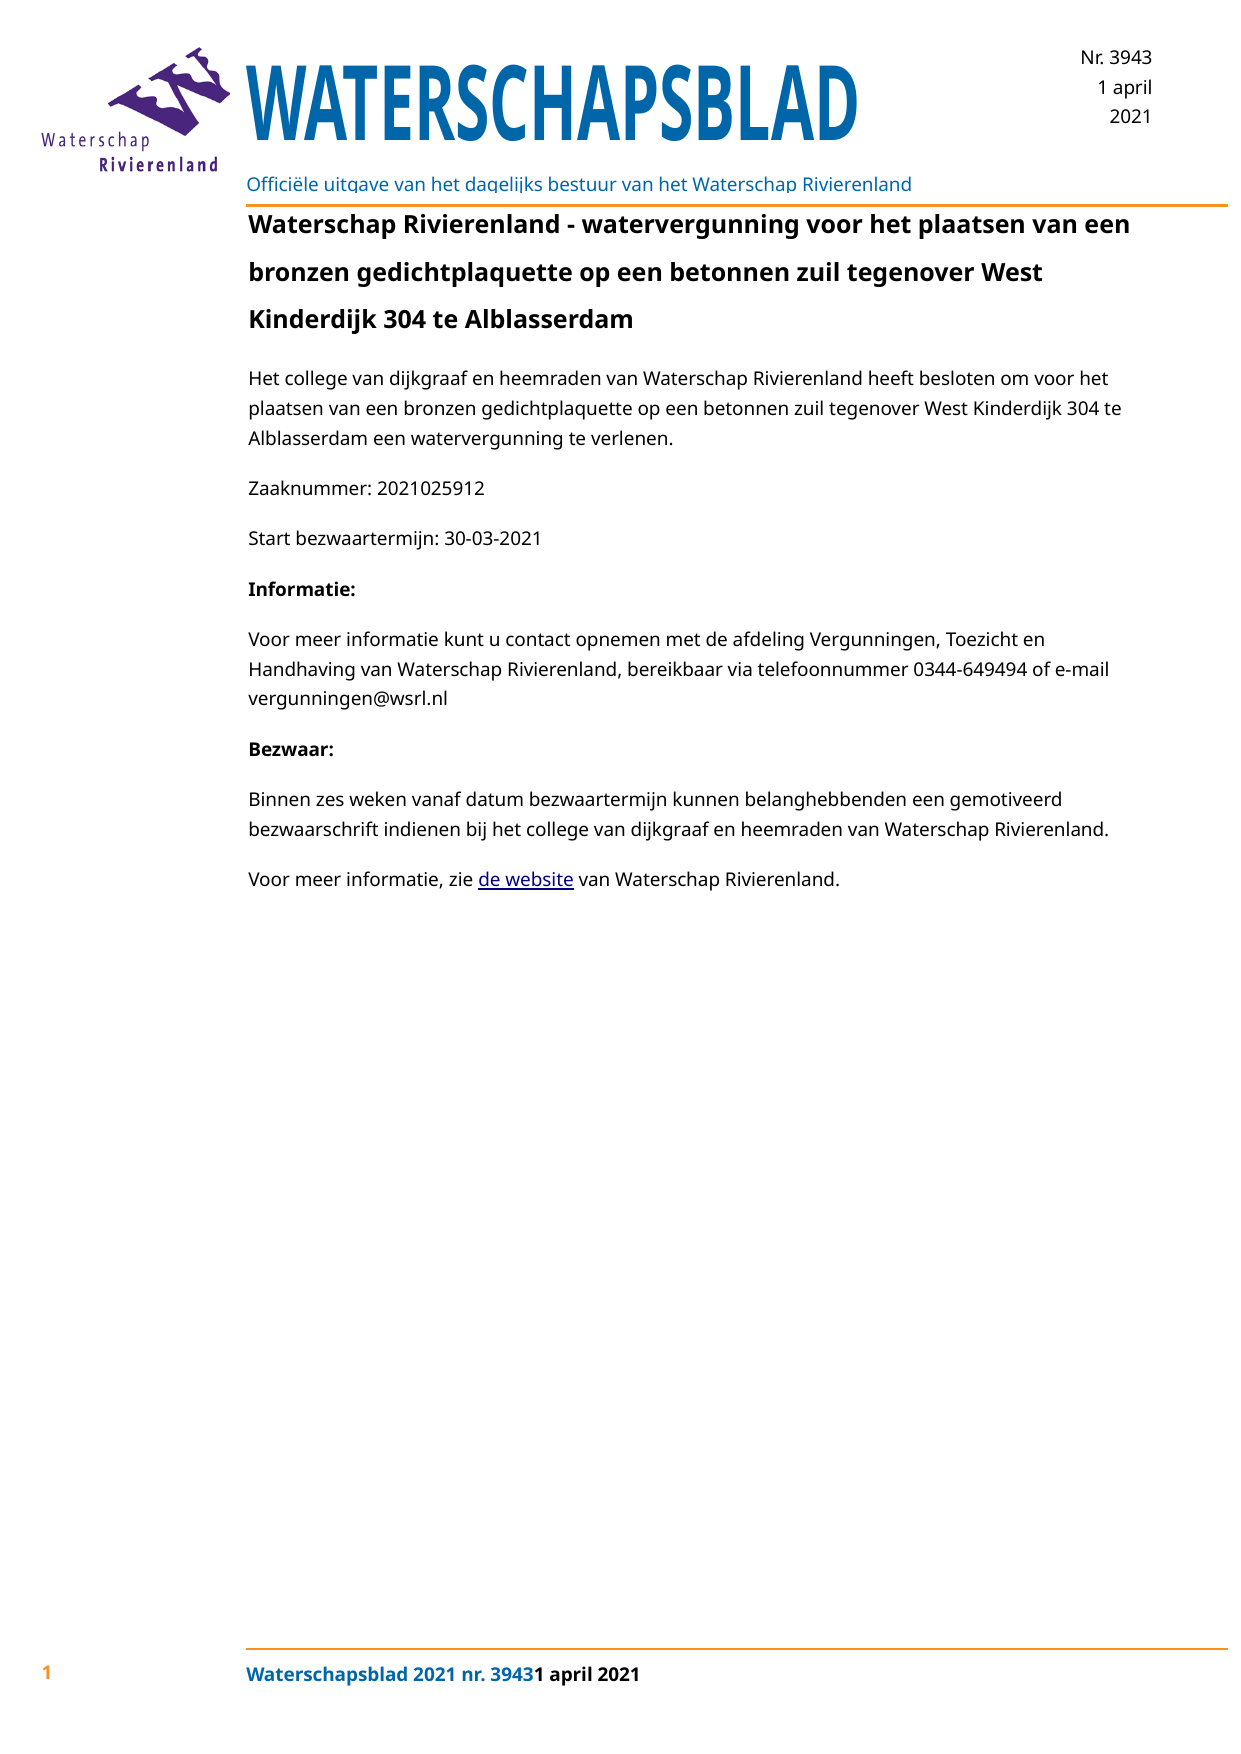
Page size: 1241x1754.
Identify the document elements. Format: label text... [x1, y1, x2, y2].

text Waterschap Rivierenland - watervergunning voor het plaatsen van een bronzen gedichtplaquette op een betonnen zuil tegenover West Kinderdijk 304 te Alblasserdam [248, 207, 1152, 336]
text Start bezwaartermijn: 30-03-2021 [248, 526, 1152, 551]
text Bezwaar: [248, 736, 1152, 762]
text Voor meer informatie, zie de website van Waterschap Rivierenland. [248, 866, 1152, 892]
text Voor meer informatie kunt u contact opnemen met de afdeling Vergunningen, Toezicht en Handhaving van Waterschap Rivierenland, bereikbaar via telefoonnummer 0344-649494 of e-mail vergunningen@wsrl.nl [248, 626, 1152, 711]
text Het college van dijkgraaf en heemraden van Waterschap Rivierenland heeft besloten om voor het plaatsen van een bronzen gedichtplaquette op een betonnen zuil tegenover West Kinderdijk 304 te Alblasserdam een watervergunning te verlenen. [248, 366, 1152, 450]
picture [41, 47, 231, 172]
text Zaaknummer: 2021025912 [248, 475, 1152, 501]
text Binnen zes weken vanaf datum bezwaartermijn kunnen belanghebbenden een gemotiveerd bezwaarschrift indienen bij het college van dijkgraaf en heemraden van Waterschap Rivierenland. [248, 786, 1152, 842]
text Informatie: [248, 576, 1152, 602]
